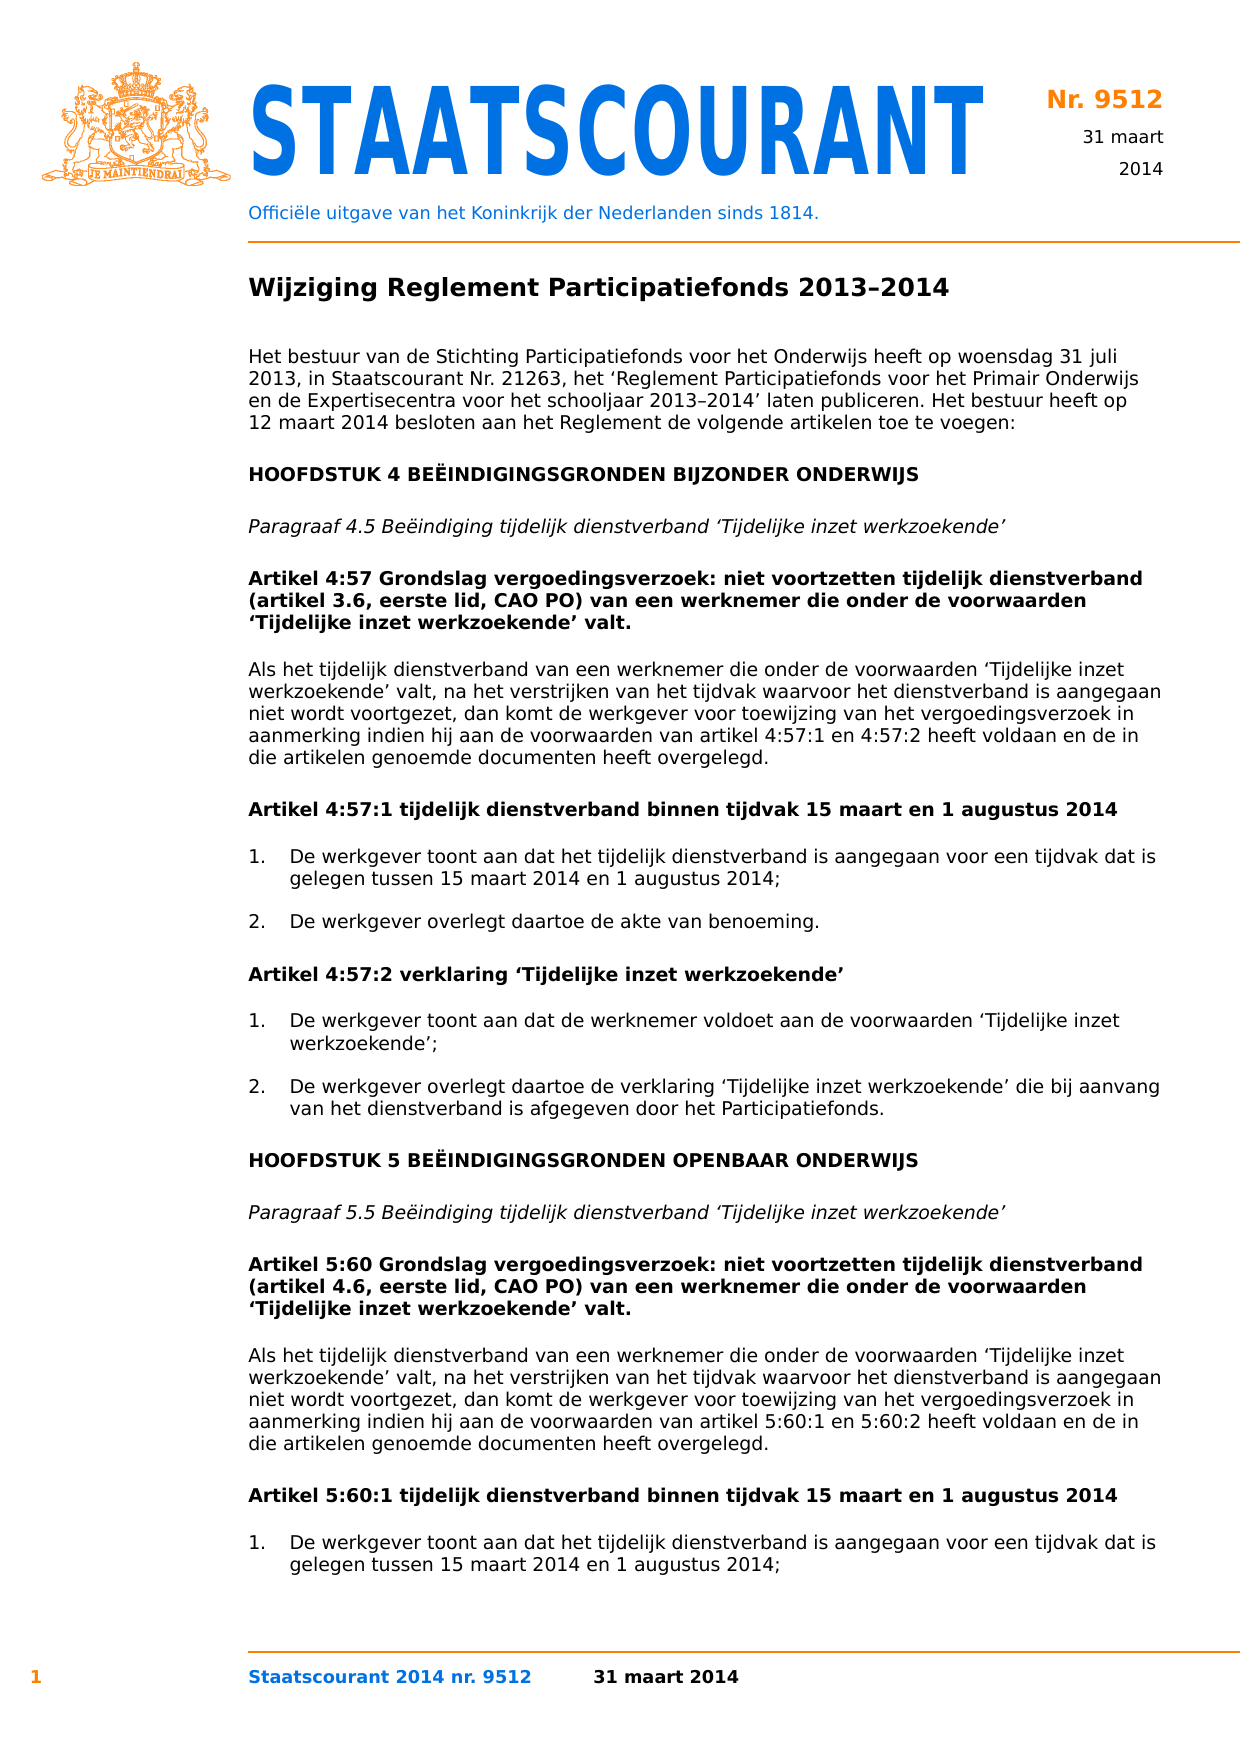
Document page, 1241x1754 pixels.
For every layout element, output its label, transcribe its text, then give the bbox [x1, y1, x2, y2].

table_header [25, 62, 248, 241]
text 1. De werkgever toont aan dat het tijdelijk dienstverband is aangegaan voor een tijdvak dat is gelegen tussen 15 maart 2014 en 1 augustus 2014; [248, 846, 1163, 889]
subtitle Artikel 5:60:1 tijdelijk dienstverband binnen tijdvak 15 maart en 1 augustus 2014 [248, 1485, 1163, 1507]
text Het bestuur van de Stichting Participatiefonds voor het Onderwijs heeft op woensdag 31 juli 2013, in Staatscourant Nr. 21263, het ‘Reglement Participatiefonds voor het Primair Onderwijs en de Expertisecentra voor het schooljaar 2013–2014’ laten publiceren. Het bestuur heeft op 12 maart 2014 besloten aan het Reglement de volgende artikelen toe te voegen: [248, 346, 1163, 434]
subtitle Artikel 4:57:2 verklaring ‘Tijdelijke inzet werkzoekende’ [248, 963, 1163, 985]
subtitle Artikel 4:57:1 tijdelijk dienstverband binnen tijdvak 15 maart en 1 augustus 2014 [248, 799, 1163, 821]
text 1. De werkgever toont aan dat het tijdelijk dienstverband is aangegaan voor een tijdvak dat is gelegen tussen 15 maart 2014 en 1 augustus 2014; [248, 1532, 1163, 1576]
subtitle HOOFDSTUK 4 BEËINDIGINGSGRONDEN BIJZONDER ONDERWIJS [248, 464, 1163, 486]
text Als het tijdelijk dienstverband van een werknemer die onder de voorwaarden ‘Tijdelijke inzet werkzoekende’ valt, na het verstrijken van het tijdvak waarvoor het dienstverband is aangegaan niet wordt voortgezet, dan komt de werkgever voor toewijzing van het vergoedingsverzoek in aanmerking indien hij aan de voorwaarden van artikel 4:57:1 en 4:57:2 heeft voldaan en de in die artikelen genoemde documenten heeft overgelegd. [248, 659, 1163, 769]
subtitle Wijziging Reglement Participatiefonds 2013–2014 [248, 273, 1163, 302]
text 2. De werkgever overlegt daartoe de verklaring ‘Tijdelijke inzet werkzoekende’ die bij aanvang van het dienstverband is afgegeven door het Participatiefonds. [248, 1076, 1163, 1120]
text 1. De werkgever toont aan dat de werknemer voldoet aan de voorwaarden ‘Tijdelijke inzet werkzoekende’; [248, 1010, 1163, 1054]
text Als het tijdelijk dienstverband van een werknemer die onder de voorwaarden ‘Tijdelijke inzet werkzoekende’ valt, na het verstrijken van het tijdvak waarvoor het dienstverband is aangegaan niet wordt voortgezet, dan komt de werkgever voor toewijzing van het vergoedingsverzoek in aanmerking indien hij aan de voorwaarden van artikel 5:60:1 en 5:60:2 heeft voldaan en de in die artikelen genoemde documenten heeft overgelegd. [248, 1345, 1163, 1455]
table_cell Officiële uitgave van het Koninkrijk der Nederlanden sinds 1814. [248, 203, 1240, 241]
table_cell 31 maart [998, 121, 1240, 153]
picture [41, 62, 231, 186]
table_header STAATSCOURANT [248, 62, 998, 203]
subtitle Paragraaf 5.5 Beëindiging tijdelijk dienstverband ‘Tijdelijke inzet werkzoekende’ [248, 1202, 1163, 1224]
subtitle Artikel 4:57 Grondslag vergoedingsverzoek: niet voortzetten tijdelijk dienstverband (artikel 3.6, eerste lid, CAO PO) van een werknemer die onder de voorwaarden ‘Tijdelijke inzet werkzoekende’ valt. [248, 568, 1163, 634]
table_cell 2014 [998, 153, 1240, 203]
text 2. De werkgever overlegt daartoe de akte van benoeming. [248, 911, 1163, 933]
subtitle HOOFDSTUK 5 BEËINDIGINGSGRONDEN OPENBAAR ONDERWIJS [248, 1150, 1163, 1172]
subtitle Artikel 5:60 Grondslag vergoedingsverzoek: niet voortzetten tijdelijk dienstverband (artikel 4.6, eerste lid, CAO PO) van een werknemer die onder de voorwaarden ‘Tijdelijke inzet werkzoekende’ valt. [248, 1254, 1163, 1320]
table_header Nr. 9512 [998, 62, 1240, 121]
subtitle Paragraaf 4.5 Beëindiging tijdelijk dienstverband ‘Tijdelijke inzet werkzoekende’ [248, 516, 1163, 538]
